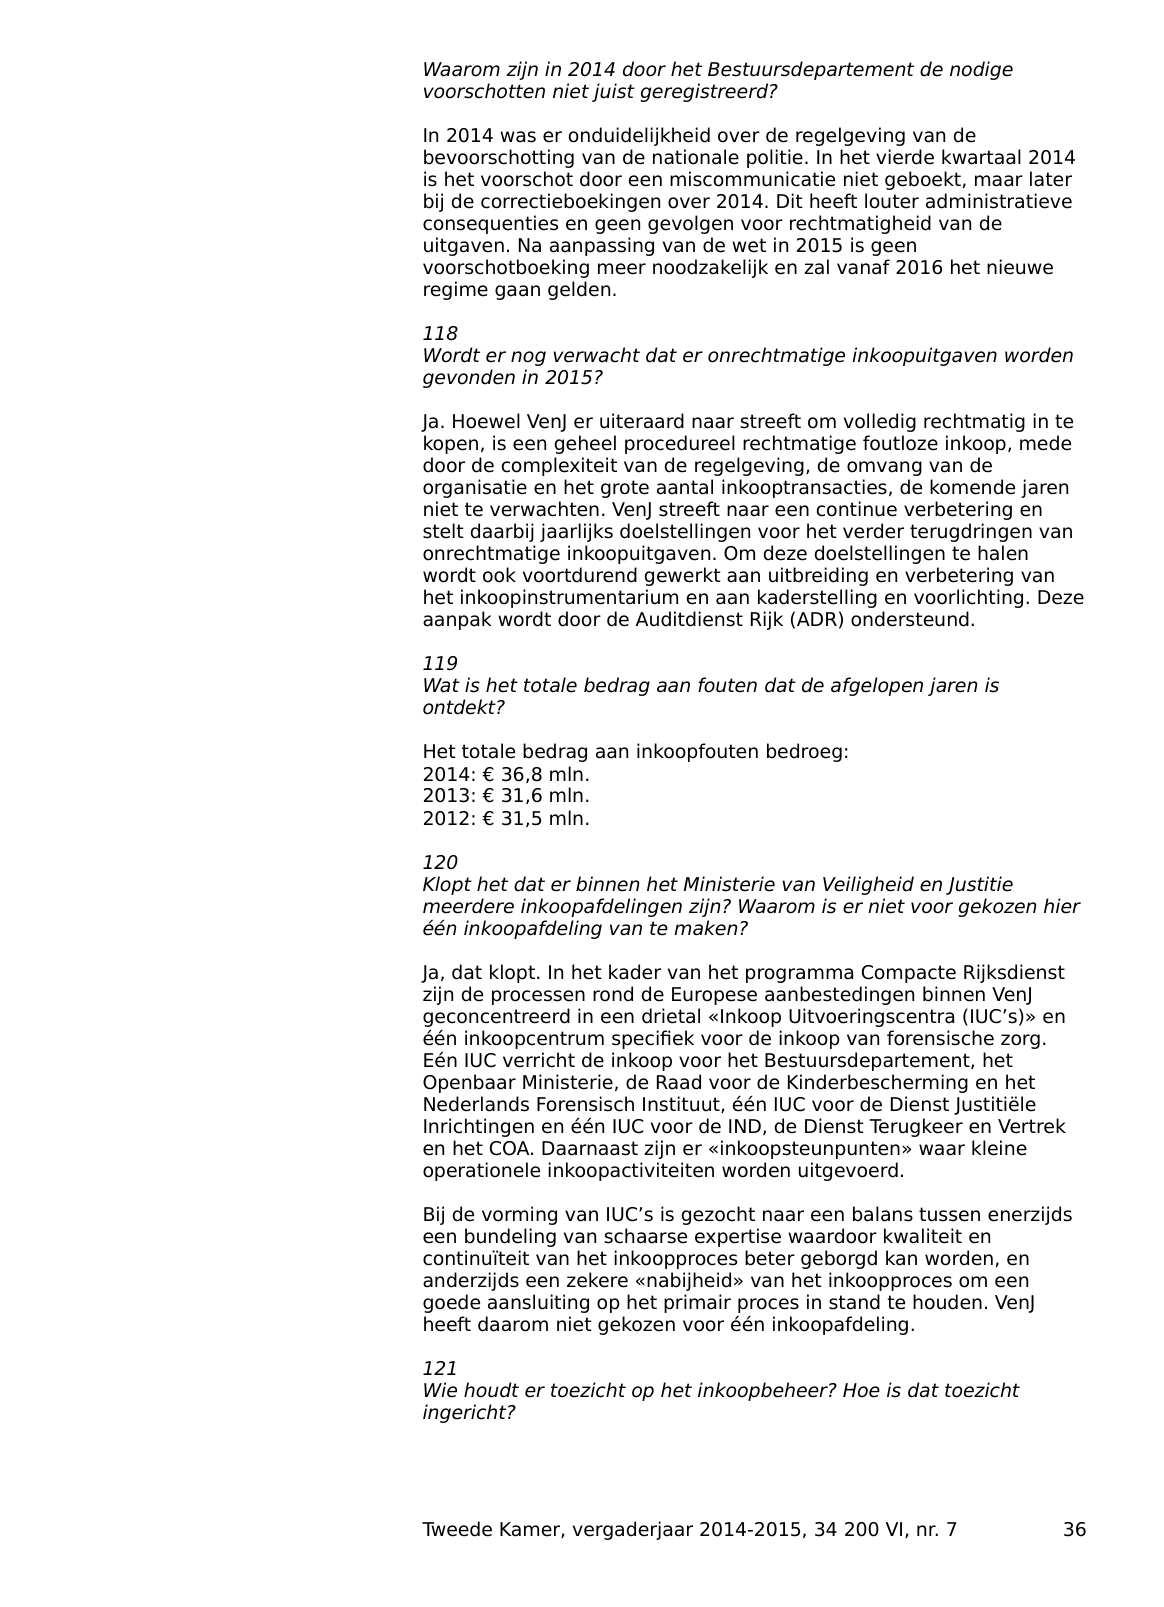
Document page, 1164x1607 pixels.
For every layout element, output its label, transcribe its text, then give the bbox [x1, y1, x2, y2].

text Bij de vorming van IUC’s is gezocht naar een balans tussen enerzijds een bundeling van schaarse expertise waardoor kwaliteit en continuïteit van het inkoopproces beter geborgd kan worden, en anderzijds een zekere «nabijheid» van het inkoopproces om een goede aansluiting op het primair proces in stand te houden. VenJ heeft daarom niet gekozen voor één inkoopafdeling. [422, 1204, 1087, 1336]
text 2012: € 31,5 mln. [422, 807, 1087, 829]
text Waarom zijn in 2014 door het Bestuursdepartement de nodige voorschotten niet juist geregistreerd? [422, 59, 1087, 103]
text Wat is het totale bedrag aan fouten dat de afgelopen jaren is ontdekt? [422, 675, 1087, 719]
text 2014: € 36,8 mln. [422, 763, 1087, 785]
text Het totale bedrag aan inkoopfouten bedroeg: [422, 741, 1087, 763]
text 118 [422, 323, 1087, 345]
text Ja. Hoewel VenJ er uiteraard naar streeft om volledig rechtmatig in te kopen, is een geheel procedureel rechtmatige foutloze inkoop, mede door de complexiteit van de regelgeving, de omvang van de organisatie en het grote aantal inkooptransacties, de komende jaren niet te verwachten. VenJ streeft naar een continue verbetering en stelt daarbij jaarlijks doelstellingen voor het verder terugdringen van onrechtmatige inkoopuitgaven. Om deze doelstellingen te halen wordt ook voortdurend gewerkt aan uitbreiding en verbetering van het inkoopinstrumentarium en aan kaderstelling en voorlichting. Deze aanpak wordt door de Auditdienst Rijk (ADR) ondersteund. [422, 411, 1087, 631]
text Ja, dat klopt. In het kader van het programma Compacte Rijksdienst zijn de processen rond de Europese aanbestedingen binnen VenJ geconcentreerd in een drietal «Inkoop Uitvoeringscentra (IUC’s)» en één inkoopcentrum specifiek voor de inkoop van forensische zorg. Eén IUC verricht de inkoop voor het Bestuursdepartement, het Openbaar Ministerie, de Raad voor de Kinderbescherming en het Nederlands Forensisch Instituut, één IUC voor de Dienst Justitiële Inrichtingen en één IUC voor de IND, de Dienst Terugkeer en Vertrek en het COA. Daarnaast zijn er «inkoopsteunpunten» waar kleine operationele inkoopactiviteiten worden uitgevoerd. [422, 962, 1087, 1181]
text Wie houdt er toezicht op het inkoopbeheer? Hoe is dat toezicht ingericht? [422, 1380, 1087, 1424]
text Wordt er nog verwacht dat er onrechtmatige inkoopuitgaven worden gevonden in 2015? [422, 345, 1087, 389]
text 121 [422, 1358, 1087, 1380]
text Klopt het dat er binnen het Ministerie van Veiligheid en Justitie meerdere inkoopafdelingen zijn? Waarom is er niet voor gekozen hier één inkoopafdeling van te maken? [422, 873, 1087, 939]
text 119 [422, 653, 1087, 675]
text 120 [422, 852, 1087, 873]
text In 2014 was er onduidelijkheid over de regelgeving van de bevoorschotting van de nationale politie. In het vierde kwartaal 2014 is het voorschot door een miscommunicatie niet geboekt, maar later bij de correctieboekingen over 2014. Dit heeft louter administratieve consequenties en geen gevolgen voor rechtmatigheid van de uitgaven. Na aanpassing van de wet in 2015 is geen voorschotboeking meer noodzakelijk en zal vanaf 2016 het nieuwe regime gaan gelden. [422, 125, 1087, 301]
text 2013: € 31,6 mln. [422, 785, 1087, 807]
